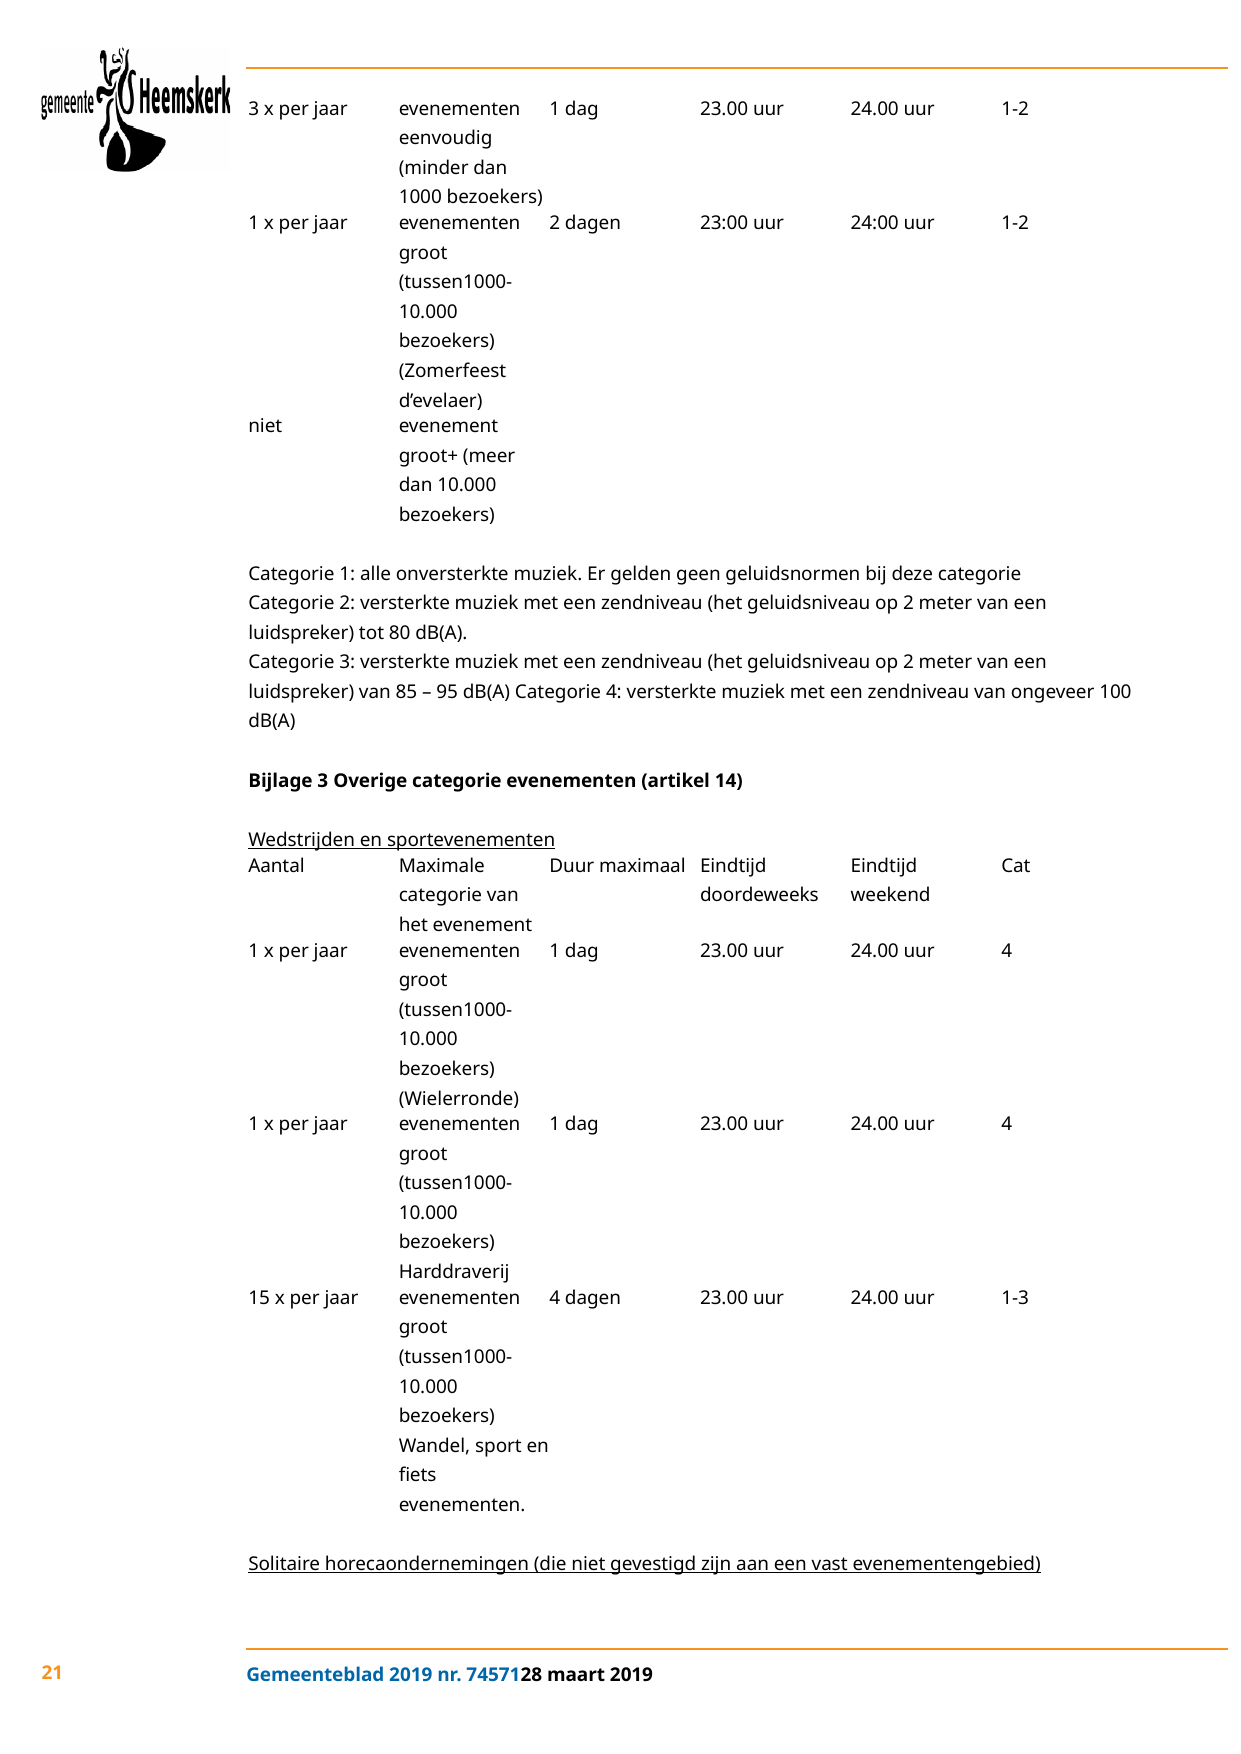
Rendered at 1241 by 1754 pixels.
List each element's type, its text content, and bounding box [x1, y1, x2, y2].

table_cell 1 dag [549, 1110, 700, 1284]
table_cell 23.00 uur [700, 937, 850, 1110]
table_cell 4 [1001, 1110, 1152, 1284]
table_cell 23.00 uur [700, 95, 850, 209]
table_cell 4 [1001, 937, 1152, 1110]
text Categorie 1: alle onversterkte muziek. Er gelden geen geluidsnormen bij deze categorie [248, 560, 1152, 586]
picture [41, 47, 231, 172]
table_header Solitaire horecaondernemingen (die niet gevestigd zijn aan een vast evenementengebied) [248, 1550, 1152, 1576]
table_cell 2 dagen [549, 209, 700, 412]
table_cell evenement groot+ (meer dan 10.000 bezoekers) [399, 413, 549, 527]
table_header Wedstrijden en sportevenementen [248, 826, 1152, 852]
table_cell 1-2 [1001, 209, 1152, 412]
table_cell 1-2 [1001, 95, 1152, 209]
table_cell 4 dagen [549, 1284, 700, 1517]
table_cell 1 x per jaar [248, 1110, 398, 1284]
table_cell evenementen groot (tussen1000-10.000 bezoekers) (Wielerronde) [399, 937, 549, 1110]
table_cell 1 x per jaar [248, 937, 398, 1110]
table_cell 1 dag [549, 95, 700, 209]
table_cell 24.00 uur [850, 1110, 1001, 1284]
table_cell evenementen eenvoudig (minder dan 1000 bezoekers) [399, 95, 549, 209]
table_cell 23.00 uur [700, 1284, 850, 1517]
text Bijlage 3 Overige categorie evenementen (artikel 14) [248, 767, 1152, 793]
table_cell 1 x per jaar [248, 209, 398, 412]
table_cell evenementen groot (tussen1000-10.000 bezoekers) Harddraverij [399, 1110, 549, 1284]
table_cell 3 x per jaar [248, 95, 398, 209]
table_cell Aantal [248, 852, 398, 937]
text Categorie 3: versterkte muziek met een zendniveau (het geluidsniveau op 2 meter van een luidspreker) van 85 – 95 dB(A) Categorie 4: versterkte muziek met een zendniveau van ongeveer 100 dB(A) [248, 648, 1152, 733]
table_cell evenementen groot (tussen1000-10.000 bezoekers) Wandel, sport en fiets evenementen. [399, 1284, 549, 1517]
table_cell Duur maximaal [549, 852, 700, 937]
table_cell Eindtijd weekend [850, 852, 1001, 937]
table_cell 24:00 uur [850, 209, 1001, 412]
table_cell 1 dag [549, 937, 700, 1110]
table_cell 1-3 [1001, 1284, 1152, 1517]
table_cell 24.00 uur [850, 1284, 1001, 1517]
table_cell evenementen groot (tussen1000-10.000 bezoekers) (Zomerfeest d’evelaer) [399, 209, 549, 412]
table_cell 15 x per jaar [248, 1284, 398, 1517]
table_cell 24.00 uur [850, 95, 1001, 209]
table_cell niet [248, 413, 398, 527]
table_cell Eindtijd doordeweeks [700, 852, 850, 937]
table_cell 23:00 uur [700, 209, 850, 412]
table_cell Cat [1001, 852, 1152, 937]
text Categorie 2: versterkte muziek met een zendniveau (het geluidsniveau op 2 meter van een luidspreker) tot 80 dB(A). [248, 589, 1152, 645]
table_cell [549, 413, 1152, 527]
table_cell Maximale categorie van het evenement [399, 852, 549, 937]
table_cell 24.00 uur [850, 937, 1001, 1110]
table_cell 23.00 uur [700, 1110, 850, 1284]
